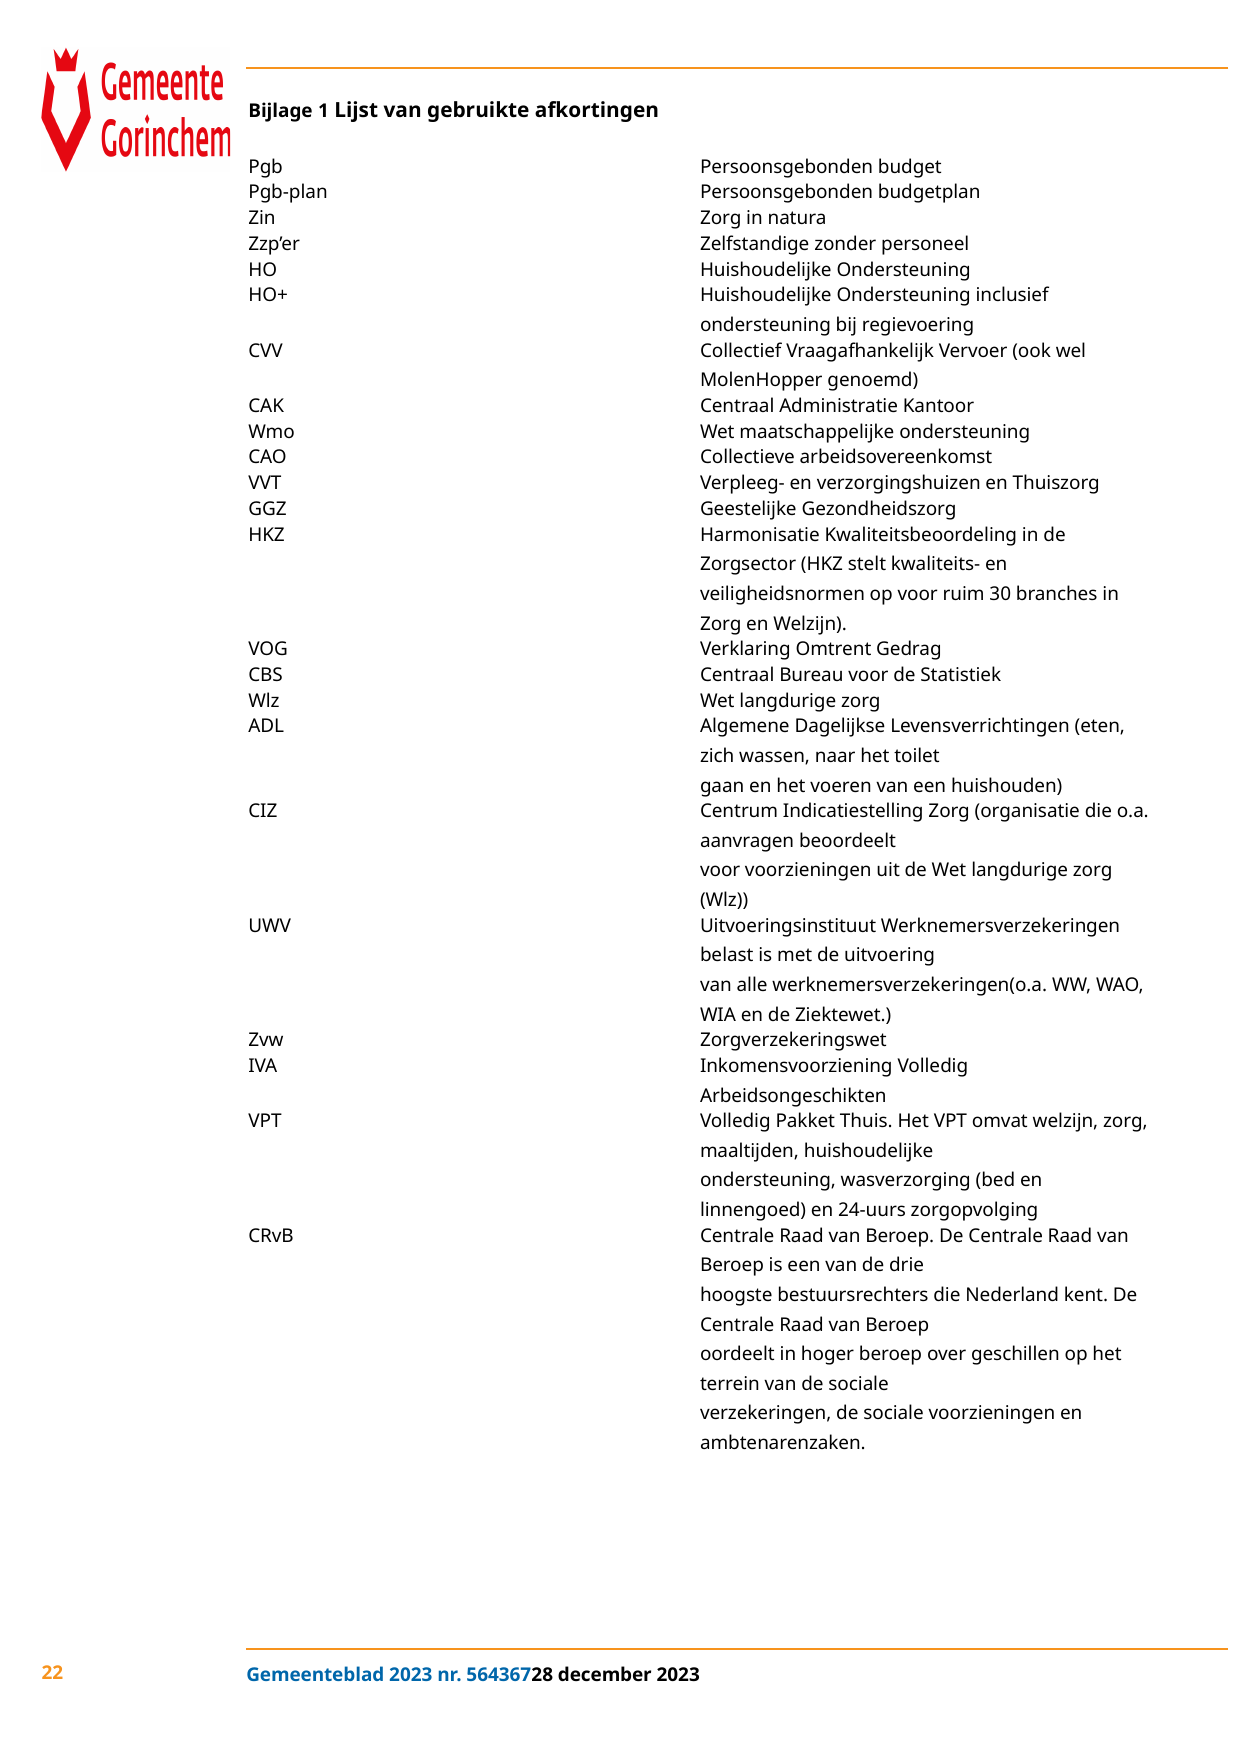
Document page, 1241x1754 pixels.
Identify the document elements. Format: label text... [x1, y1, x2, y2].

table_cell ADL [248, 713, 700, 797]
table_cell VVT [248, 470, 700, 495]
table_cell Harmonisatie Kwaliteitsbeoordeling in de Zorgsector (HKZ stelt kwaliteits- en veiligheidsnormen op voor ruim 30 branches in Zorg en Welzijn). [700, 521, 1152, 635]
table_cell Collectieve arbeidsovereenkomst [700, 444, 1152, 469]
table_cell GGZ [248, 495, 700, 521]
table_cell Centraal Administratie Kantoor [700, 392, 1152, 418]
table_cell CVV [248, 337, 700, 392]
table_cell Verpleeg- en verzorgingshuizen en Thuiszorg [700, 470, 1152, 495]
table_cell Verklaring Omtrent Gedrag [700, 635, 1152, 661]
table_cell Zzp’er [248, 230, 700, 256]
table_cell Zorgverzekeringswet [700, 1026, 1152, 1052]
table_cell Wlz [248, 687, 700, 713]
table_cell IVA [248, 1052, 700, 1107]
table_cell Pgb-plan [248, 179, 700, 204]
table_cell VOG [248, 635, 700, 661]
table_cell Wet langdurige zorg [700, 687, 1152, 713]
table_cell Zvw [248, 1026, 700, 1052]
table_header Pgb [248, 153, 700, 179]
table_cell Collectief Vraagafhankelijk Vervoer (ook wel MolenHopper genoemd) [700, 337, 1152, 392]
table_cell CRvB [248, 1222, 700, 1455]
table_cell CAO [248, 444, 700, 469]
table_cell Centrum Indicatiestelling Zorg (organisatie die o.a. aanvragen beoordeelt voor voorzieningen uit de Wet langdurige zorg (Wlz)) [700, 798, 1152, 912]
table_cell CAK [248, 392, 700, 418]
text Bijlage 1 Lijst van gebruikte afkortingen [248, 95, 1152, 123]
table_cell Volledig Pakket Thuis. Het VPT omvat welzijn, zorg, maaltijden, huishoudelijke ondersteuning, wasverzorging (bed en linnengoed) en 24-uurs zorgopvolging [700, 1108, 1152, 1222]
table_cell Wmo [248, 418, 700, 444]
table_cell Huishoudelijke Ondersteuning inclusief ondersteuning bij regievoering [700, 282, 1152, 337]
table_header Persoonsgebonden budget [700, 153, 1152, 179]
table_cell Inkomensvoorziening Volledig Arbeidsongeschikten [700, 1052, 1152, 1107]
table_cell Zorg in natura [700, 205, 1152, 230]
table_cell Geestelijke Gezondheidszorg [700, 495, 1152, 521]
table_cell Algemene Dagelijkse Levensverrichtingen (eten, zich wassen, naar het toilet gaan en het voeren van een huishouden) [700, 713, 1152, 797]
table_cell CBS [248, 661, 700, 687]
table_cell Centrale Raad van Beroep. De Centrale Raad van Beroep is een van de drie hoogste bestuursrechters die Nederland kent. De Centrale Raad van Beroep oordeelt in hoger beroep over geschillen op het terrein van de sociale verzekeringen, de sociale voorzieningen en ambtenarenzaken. [700, 1222, 1152, 1455]
table_cell Zin [248, 205, 700, 230]
table_cell Uitvoeringsinstituut Werknemersverzekeringen belast is met de uitvoering van alle werknemersverzekeringen(o.a. WW, WAO, WIA en de Ziektewet.) [700, 912, 1152, 1026]
table_cell HO [248, 256, 700, 282]
table_cell HO+ [248, 282, 700, 337]
picture [41, 47, 231, 172]
table_cell Zelfstandige zonder personeel [700, 230, 1152, 256]
table_cell Persoonsgebonden budgetplan [700, 179, 1152, 204]
table_cell Centraal Bureau voor de Statistiek [700, 661, 1152, 687]
table_cell Wet maatschappelijke ondersteuning [700, 418, 1152, 444]
table_cell VPT [248, 1108, 700, 1222]
table_cell CIZ [248, 798, 700, 912]
table_cell Huishoudelijke Ondersteuning [700, 256, 1152, 282]
table_cell HKZ [248, 521, 700, 635]
table_cell UWV [248, 912, 700, 1026]
